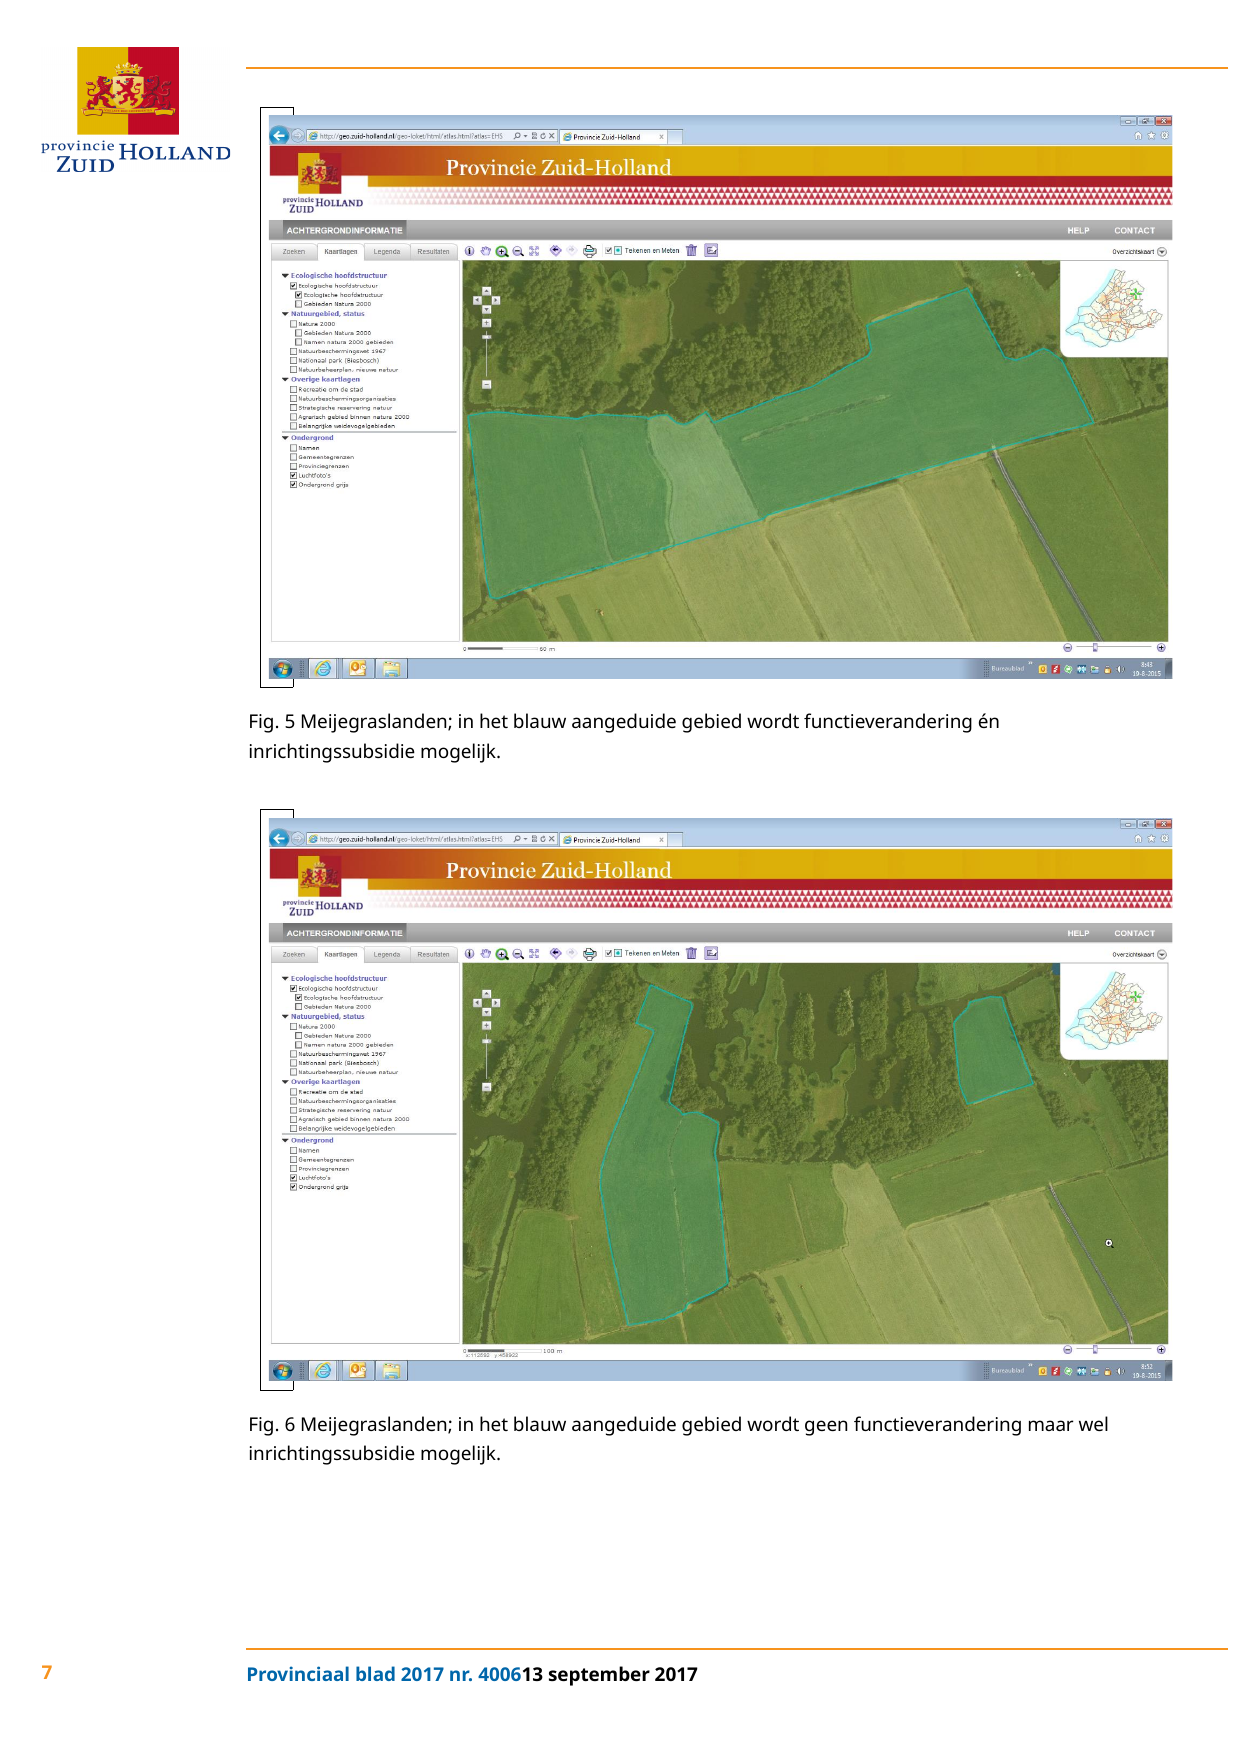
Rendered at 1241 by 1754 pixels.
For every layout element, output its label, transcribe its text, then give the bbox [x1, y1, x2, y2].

picture [41, 47, 231, 172]
picture [268, 115, 1173, 679]
text Fig. 6 Meijegraslanden; in het blauw aangeduide gebied wordt geen functieverandering maar wel inrichtingssubsidie mogelijk. [248, 1411, 1152, 1466]
picture [268, 818, 1173, 1381]
text Fig. 5 Meijegraslanden; in het blauw aangeduide gebied wordt functieverandering én inrichtingssubsidie mogelijk. [248, 708, 1152, 764]
